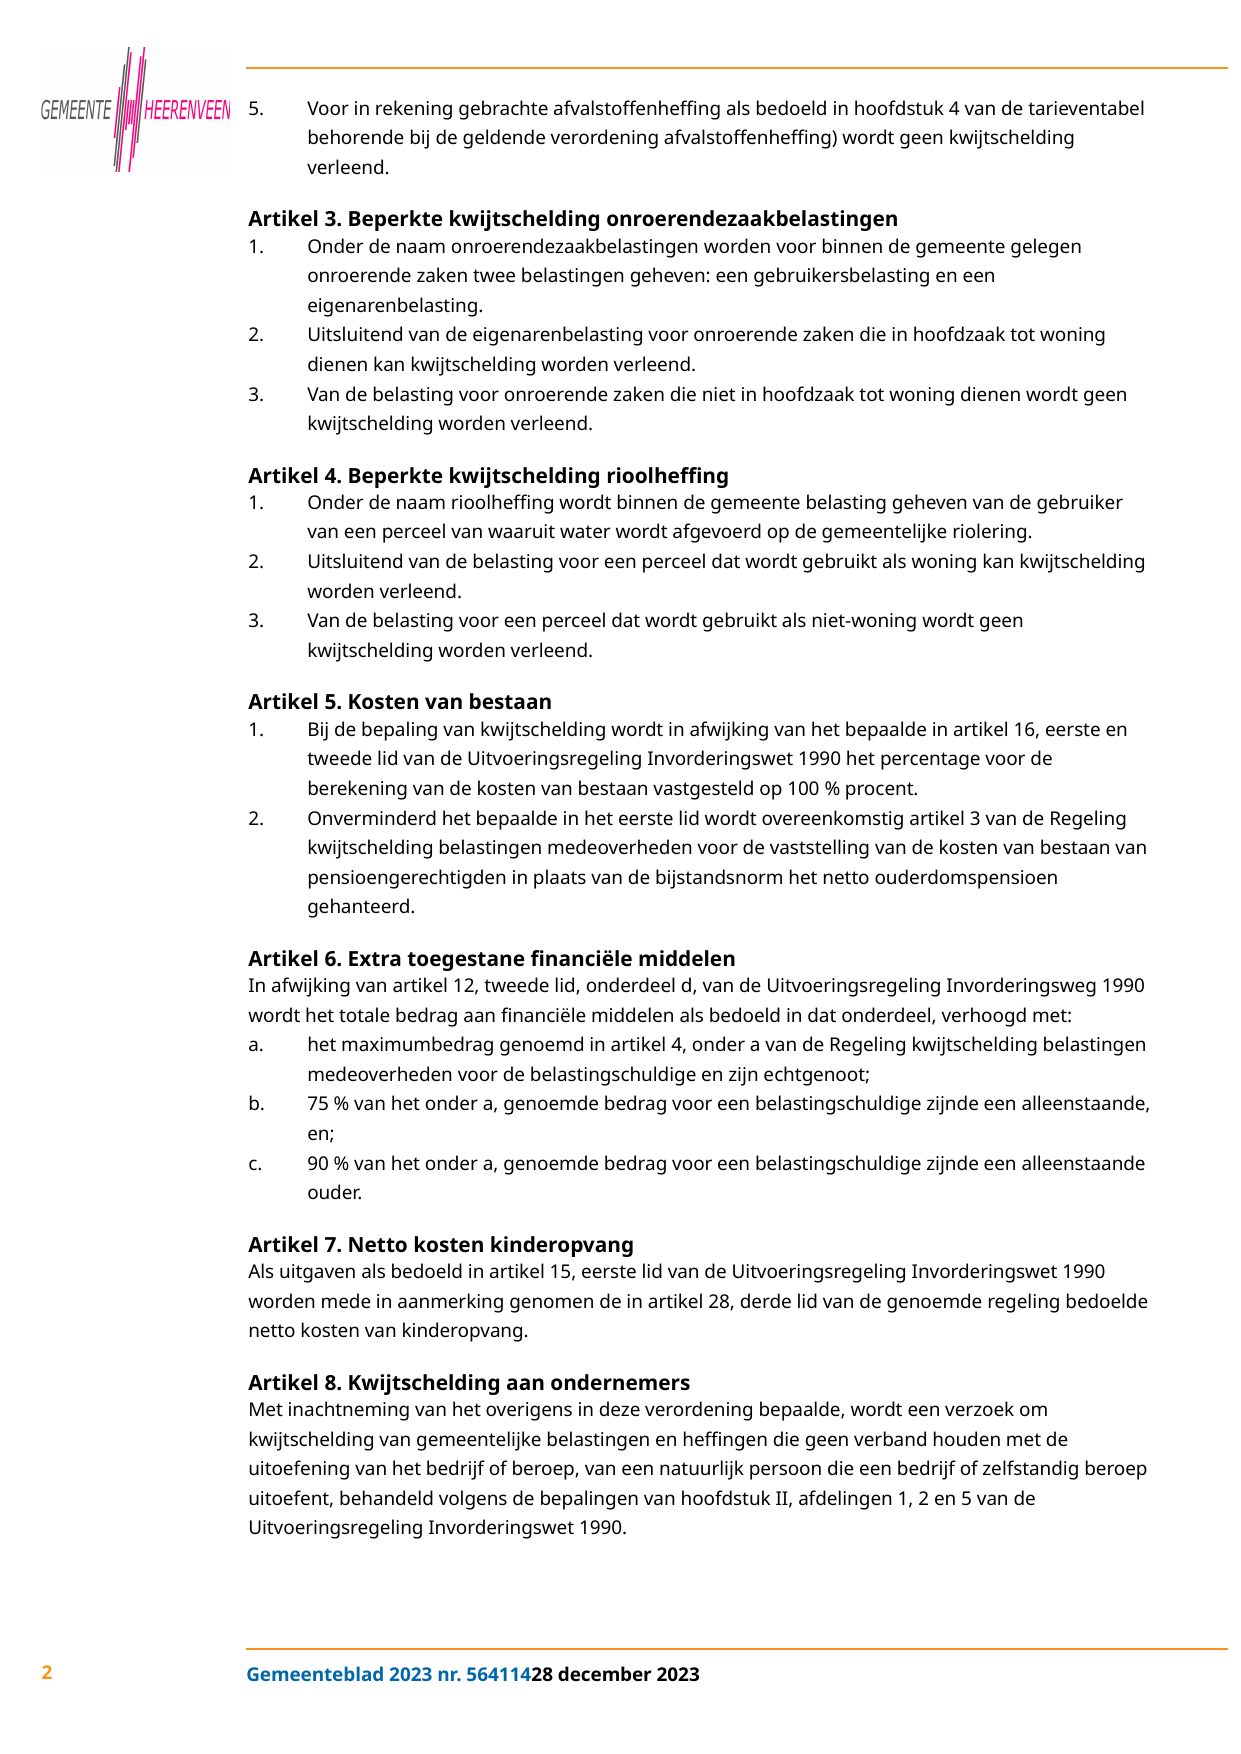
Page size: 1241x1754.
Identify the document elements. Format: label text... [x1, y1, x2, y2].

list Uitsluitend van de belasting voor een perceel dat wordt gebruikt als woning kan kwijtschelding worden verleend. [248, 548, 1152, 604]
text Met inachtneming van het overigens in deze verordening bepaalde, wordt een verzoek om kwijtschelding van gemeentelijke belastingen en heffingen die geen verband houden met de uitoefening van het bedrijf of beroep, van een natuurlijk persoon die een bedrijf of zelfstandig beroep uitoefent, behandeld volgens de bepalingen van hoofdstuk II, afdelingen 1, 2 en 5 van de Uitvoeringsregeling Invorderingswet 1990. [248, 1396, 1152, 1540]
text Als uitgaven als bedoeld in artikel 15, eerste lid van de Uitvoeringsregeling Invorderingswet 1990 worden mede in aanmerking genomen de in artikel 28, derde lid van de genoemde regeling bedoelde netto kosten van kinderopvang. [248, 1258, 1152, 1343]
text Artikel 4. Beperkte kwijtschelding rioolheffing [248, 461, 1152, 489]
list 90 % van het onder a, genoemde bedrag voor een belastingschuldige zijnde een alleenstaande ouder. [248, 1150, 1152, 1205]
list Van de belasting voor onroerende zaken die niet in hoofdzaak tot woning dienen wordt geen kwijtschelding worden verleend. [248, 381, 1152, 436]
list Van de belasting voor een perceel dat wordt gebruikt als niet-woning wordt geen kwijtschelding worden verleend. [248, 607, 1152, 663]
list Voor in rekening gebrachte afvalstoffenheffing als bedoeld in hoofdstuk 4 van de tarieventabel behorende bij de geldende verordening afvalstoffenheffing) wordt geen kwijtschelding verleend. [248, 95, 1152, 180]
list Bij de bepaling van kwijtschelding wordt in afwijking van het bepaalde in artikel 16, eerste en tweede lid van de Uitvoeringsregeling Invorderingswet 1990 het percentage voor de berekening van de kosten van bestaan vastgesteld op 100 % procent. [248, 716, 1152, 801]
list Onder de naam onroerendezaakbelastingen worden voor binnen de gemeente gelegen onroerende zaken twee belastingen geheven: een gebruikersbelasting en een eigenarenbelasting. [248, 233, 1152, 318]
list Uitsluitend van de eigenarenbelasting voor onroerende zaken die in hoofdzaak tot woning dienen kan kwijtschelding worden verleend. [248, 322, 1152, 377]
picture [41, 47, 231, 172]
text Artikel 6. Extra toegestane financiële middelen [248, 944, 1152, 972]
text Artikel 3. Beperkte kwijtschelding onroerendezaakbelastingen [248, 204, 1152, 233]
list Onder de naam rioolheffing wordt binnen de gemeente belasting geheven van de gebruiker van een perceel van waaruit water wordt afgevoerd op de gemeentelijke riolering. [248, 489, 1152, 544]
text Artikel 5. Kosten van bestaan [248, 687, 1152, 716]
text Artikel 8. Kwijtschelding aan ondernemers [248, 1368, 1152, 1396]
list Onverminderd het bepaalde in het eerste lid wordt overeenkomstig artikel 3 van de Regeling kwijtschelding belastingen medeoverheden voor de vaststelling van de kosten van bestaan van pensioengerechtigden in plaats van de bijstandsnorm het netto ouderdomspensioen gehanteerd. [248, 805, 1152, 919]
text Artikel 7. Netto kosten kinderopvang [248, 1230, 1152, 1258]
list 75 % van het onder a, genoemde bedrag voor een belastingschuldige zijnde een alleenstaande, en; [248, 1091, 1152, 1146]
text In afwijking van artikel 12, tweede lid, onderdeel d, van de Uitvoeringsregeling Invorderingsweg 1990 wordt het totale bedrag aan financiële middelen als bedoeld in dat onderdeel, verhoogd met: [248, 972, 1152, 1028]
list het maximumbedrag genoemd in artikel 4, onder a van de Regeling kwijtschelding belastingen medeoverheden voor de belastingschuldige en zijn echtgenoot; [248, 1031, 1152, 1087]
